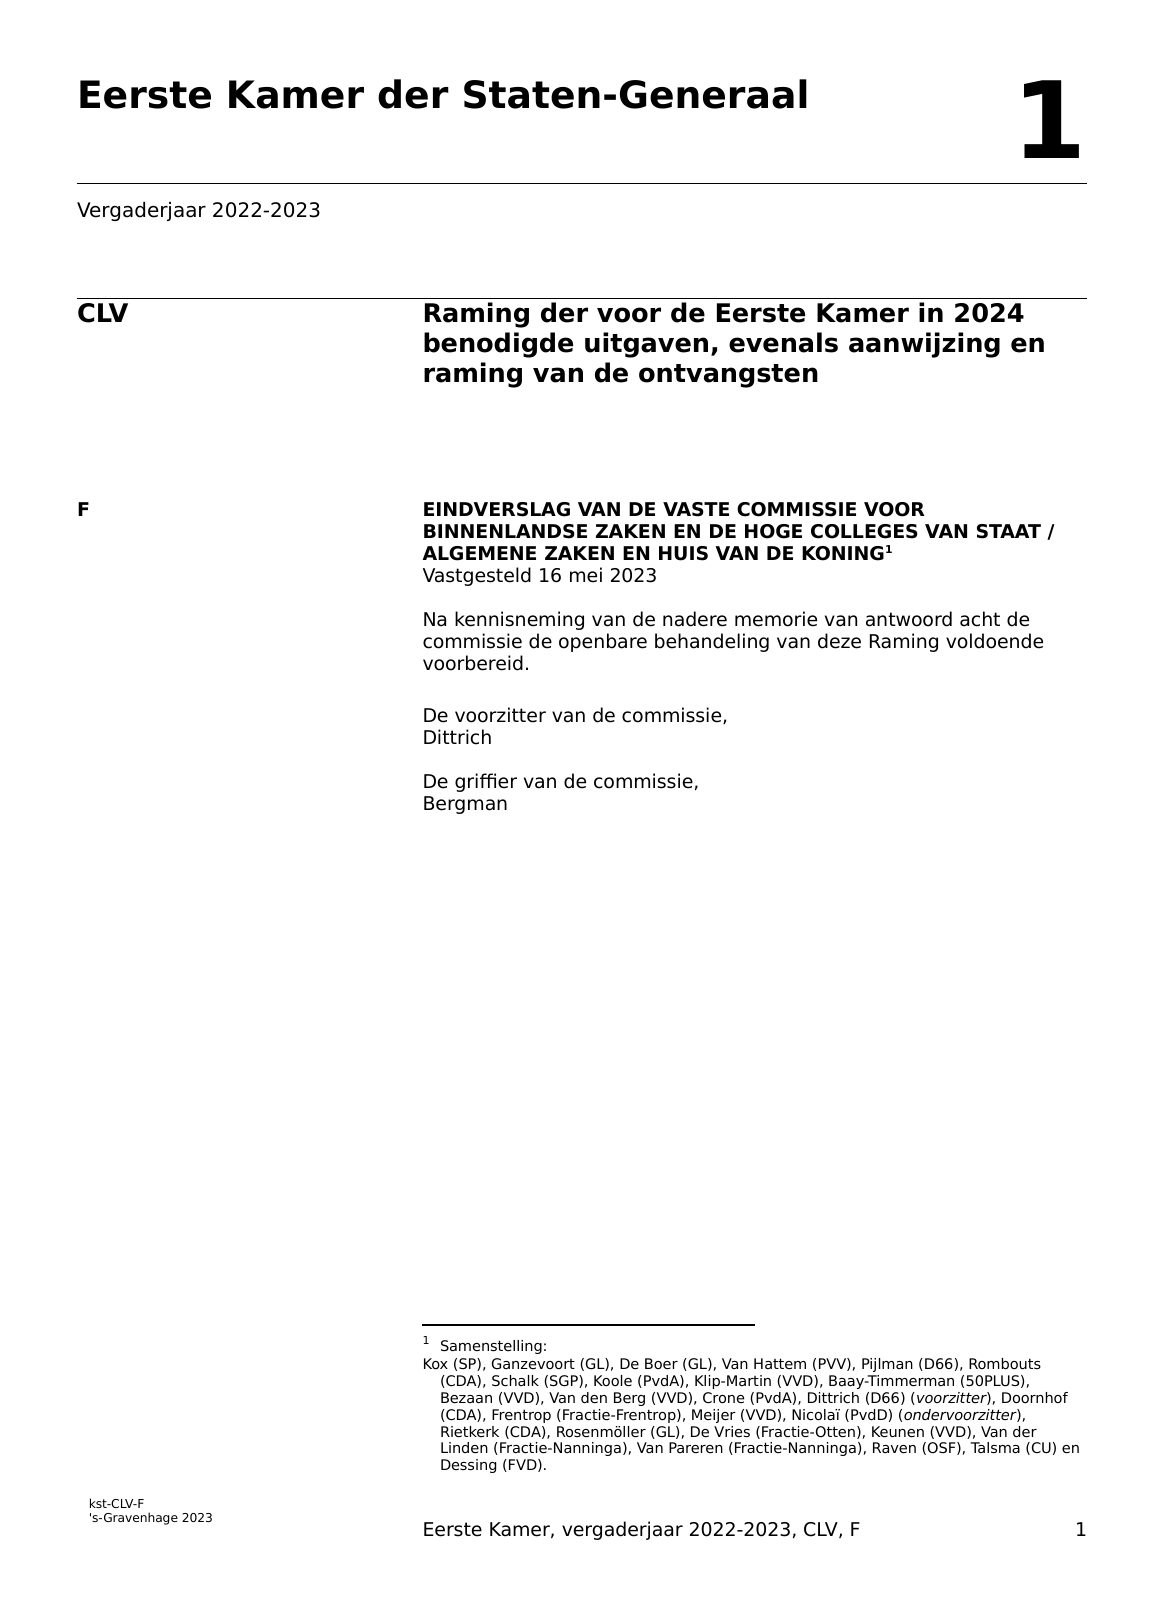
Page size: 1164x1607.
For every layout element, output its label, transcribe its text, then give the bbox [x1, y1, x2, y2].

text De voorzitter van de commissie, Dittrich [422, 705, 1087, 749]
text Kox (SP), Ganzevoort (GL), De Boer (GL), Van Hattem (PVV), Pijlman (D66), Rombouts (CDA), Schalk (SGP), Koole (PvdA), Klip-Martin (VVD), Baay-Timmerman (50PLUS), Bezaan (VVD), Van den Berg (VVD), Crone (PvdA), Dittrich (D66) (voorzitter), Doornhof (CDA), Frentrop (Fractie-Frentrop), Meijer (VVD), Nicolaï (PvdD) (ondervoorzitter), Rietkerk (CDA), Rosenmöller (GL), De Vries (Fractie-Otten), Keunen (VVD), Van der Linden (Fractie-Nanninga), Van Pareren (Fractie-Nanninga), Raven (OSF), Talsma (CU) en Dessing (FVD). [422, 1356, 1087, 1474]
text De griffier van de commissie, Bergman [422, 771, 1087, 815]
table_header 1 [886, 59, 1087, 183]
text Na kennisneming van de nadere memorie van antwoord acht de commissie de openbare behandeling van deze Raming voldoende voorbereid. [422, 609, 1087, 675]
text 's-Gravenhage 2023 [88, 1511, 323, 1525]
table_cell Vergaderjaar 2022-2023 [77, 184, 1087, 298]
subtitle CLV Raming der voor de Eerste Kamer in 2024 benodigde uitgaven, evenals aanwijzing en raming van de ontvangsten [77, 299, 1087, 388]
text kst-CLV-F [88, 1497, 323, 1511]
text Vastgesteld 16 mei 2023 [422, 565, 1087, 587]
text Samenstelling: [422, 1334, 1087, 1356]
table_header Eerste Kamer der Staten-Generaal [77, 59, 886, 183]
subtitle F EINDVERSLAG VAN DE VASTE COMMISSIE VOOR BINNENLANDSE ZAKEN EN DE HOGE COLLEGES VAN STAAT / ALGEMENE ZAKEN EN HUIS VAN DE KONING [77, 499, 1087, 565]
